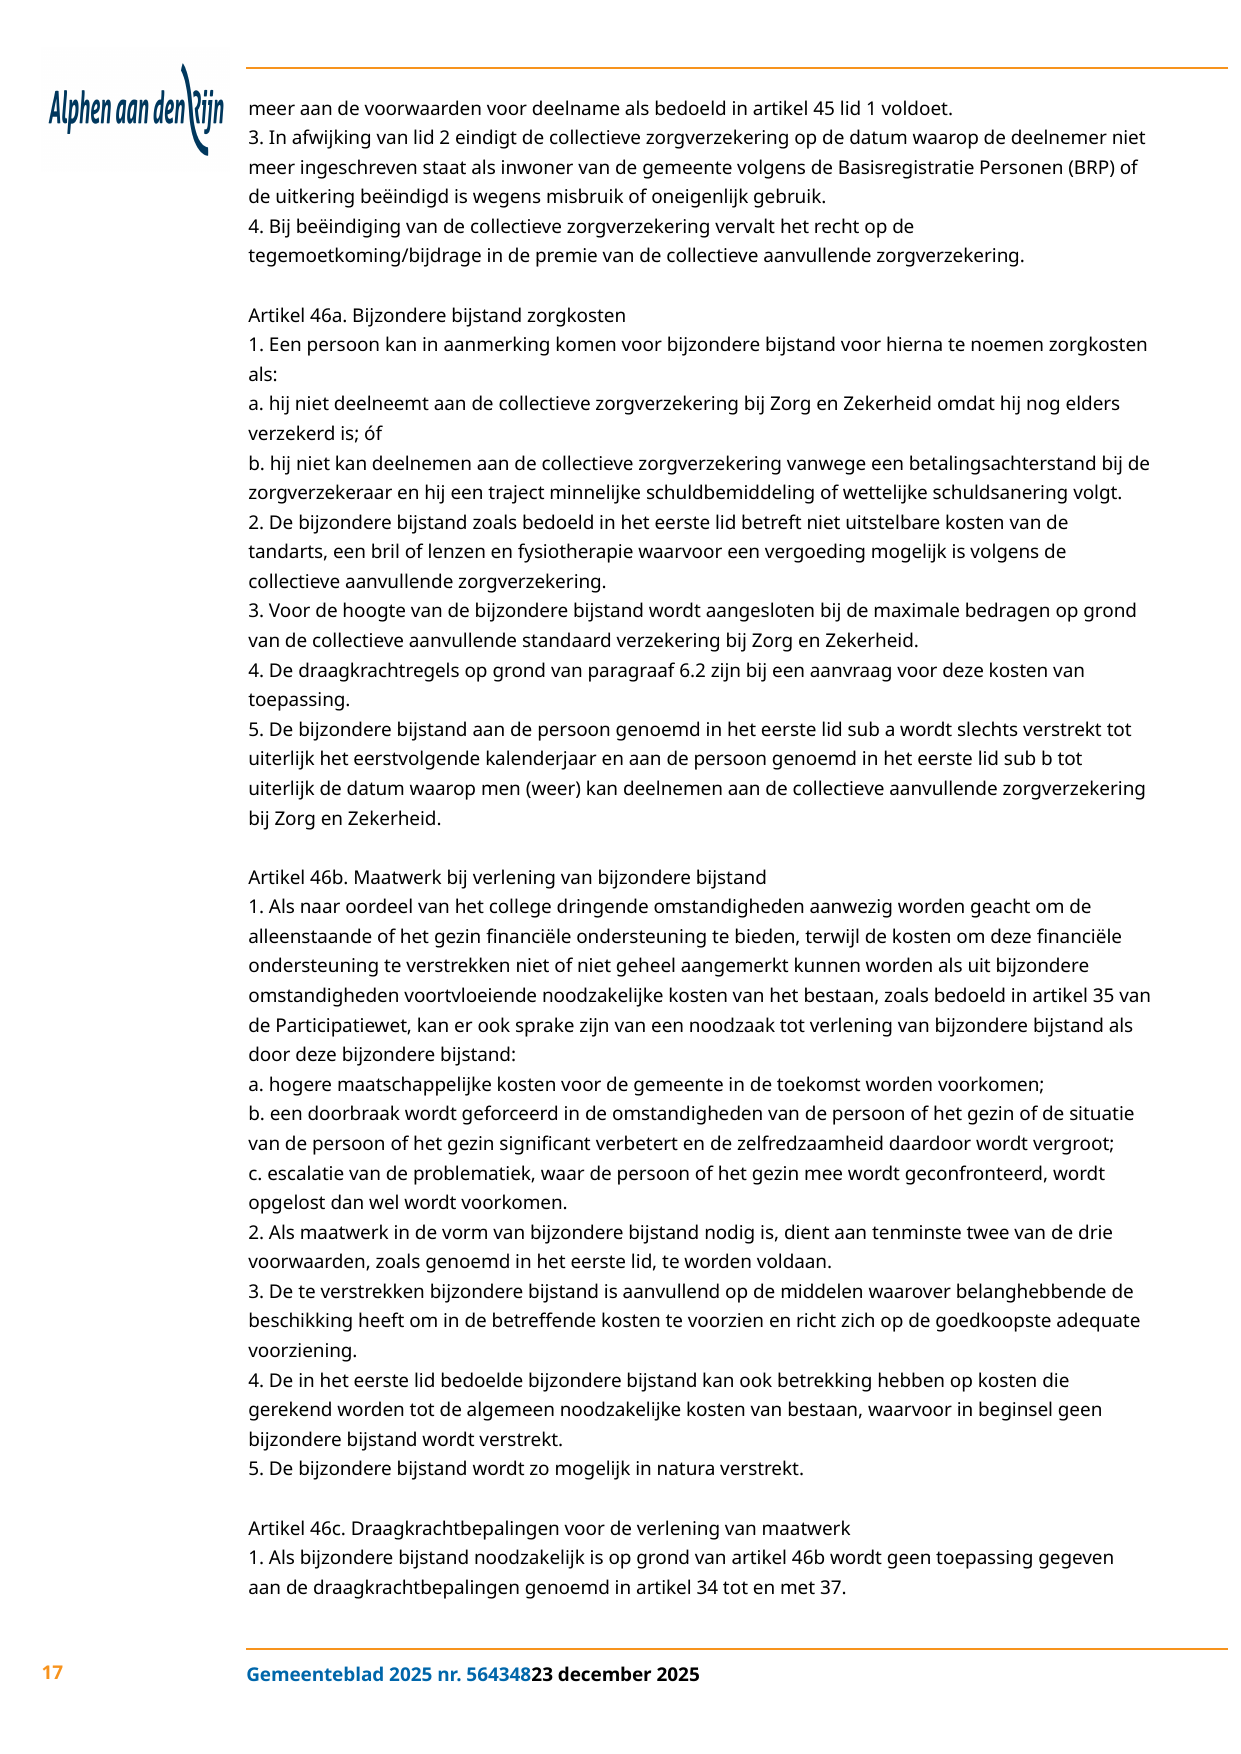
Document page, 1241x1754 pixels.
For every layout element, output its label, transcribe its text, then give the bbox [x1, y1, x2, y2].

text 4. De in het eerste lid bedoelde bijzondere bijstand kan ook betrekking hebben op kosten die gerekend worden tot de algemeen noodzakelijke kosten van bestaan, waarvoor in beginsel geen bijzondere bijstand wordt verstrekt. [248, 1367, 1152, 1452]
text 1. Een persoon kan in aanmerking komen voor bijzondere bijstand voor hierna te noemen zorgkosten als: [248, 331, 1152, 387]
text 2. Als maatwerk in de vorm van bijzondere bijstand nodig is, dient aan tenminste twee van de drie voorwaarden, zoals genoemd in het eerste lid, te worden voldaan. [248, 1219, 1152, 1274]
text 4. Bij beëindiging van de collectieve zorgverzekering vervalt het recht op de tegemoetkoming/bijdrage in de premie van de collectieve aanvullende zorgverzekering. [248, 213, 1152, 268]
text 2. De bijzondere bijstand zoals bedoeld in het eerste lid betreft niet uitstelbare kosten van de tandarts, een bril of lenzen en fysiotherapie waarvoor een vergoeding mogelijk is volgens de collectieve aanvullende zorgverzekering. [248, 509, 1152, 594]
text 3. In afwijking van lid 2 eindigt de collectieve zorgverzekering op de datum waarop de deelnemer niet meer ingeschreven staat als inwoner van de gemeente volgens de Basisregistratie Personen (BRP) of de uitkering beëindigd is wegens misbruik of oneigenlijk gebruik. [248, 124, 1152, 209]
text a. hij niet deelneemt aan de collectieve zorgverzekering bij Zorg en Zekerheid omdat hij nog elders verzekerd is; óf [248, 391, 1152, 446]
text a. hogere maatschappelijke kosten voor de gemeente in de toekomst worden voorkomen; [248, 1071, 1152, 1097]
text c. escalatie van de problematiek, waar de persoon of het gezin mee wordt geconfronteerd, wordt opgelost dan wel wordt voorkomen. [248, 1160, 1152, 1215]
text Artikel 46a. Bijzondere bijstand zorgkosten [248, 302, 1152, 328]
text 3. Voor de hoogte van de bijzondere bijstand wordt aangesloten bij de maximale bedragen op grond van de collectieve aanvullende standaard verzekering bij Zorg en Zekerheid. [248, 598, 1152, 653]
text 5. De bijzondere bijstand aan de persoon genoemd in het eerste lid sub a wordt slechts verstrekt tot uiterlijk het eerstvolgende kalenderjaar en aan de persoon genoemd in het eerste lid sub b tot uiterlijk de datum waarop men (weer) kan deelnemen aan de collectieve aanvullende zorgverzekering bij Zorg en Zekerheid. [248, 716, 1152, 831]
text meer aan de voorwaarden voor deelname als bedoeld in artikel 45 lid 1 voldoet. [248, 95, 1152, 121]
text Artikel 46b. Maatwerk bij verlening van bijzondere bijstand [248, 864, 1152, 890]
picture [41, 47, 231, 172]
text 1. Als naar oordeel van het college dringende omstandigheden aanwezig worden geacht om de alleenstaande of het gezin financiële ondersteuning te bieden, terwijl de kosten om deze financiële ondersteuning te verstrekken niet of niet geheel aangemerkt kunnen worden als uit bijzondere omstandigheden voortvloeiende noodzakelijke kosten van het bestaan, zoals bedoeld in artikel 35 van de Participatiewet, kan er ook sprake zijn van een noodzaak tot verlening van bijzondere bijstand als door deze bijzondere bijstand: [248, 893, 1152, 1067]
text 5. De bijzondere bijstand wordt zo mogelijk in natura verstrekt. [248, 1456, 1152, 1481]
text b. een doorbraak wordt geforceerd in de omstandigheden van de persoon of het gezin of de situatie van de persoon of het gezin significant verbetert en de zelfredzaamheid daardoor wordt vergroot; [248, 1101, 1152, 1156]
text 3. De te verstrekken bijzondere bijstand is aanvullend op de middelen waarover belanghebbende de beschikking heeft om in de betreffende kosten te voorzien en richt zich op de goedkoopste adequate voorziening. [248, 1278, 1152, 1363]
text 1. Als bijzondere bijstand noodzakelijk is op grond van artikel 46b wordt geen toepassing gegeven aan de draagkrachtbepalingen genoemd in artikel 34 tot en met 37. [248, 1544, 1152, 1600]
text Artikel 46c. Draagkrachtbepalingen voor de verlening van maatwerk [248, 1515, 1152, 1541]
text 4. De draagkrachtregels op grond van paragraaf 6.2 zijn bij een aanvraag voor deze kosten van toepassing. [248, 657, 1152, 712]
text b. hij niet kan deelnemen aan de collectieve zorgverzekering vanwege een betalingsachterstand bij de zorgverzekeraar en hij een traject minnelijke schuldbemiddeling of wettelijke schuldsanering volgt. [248, 450, 1152, 505]
